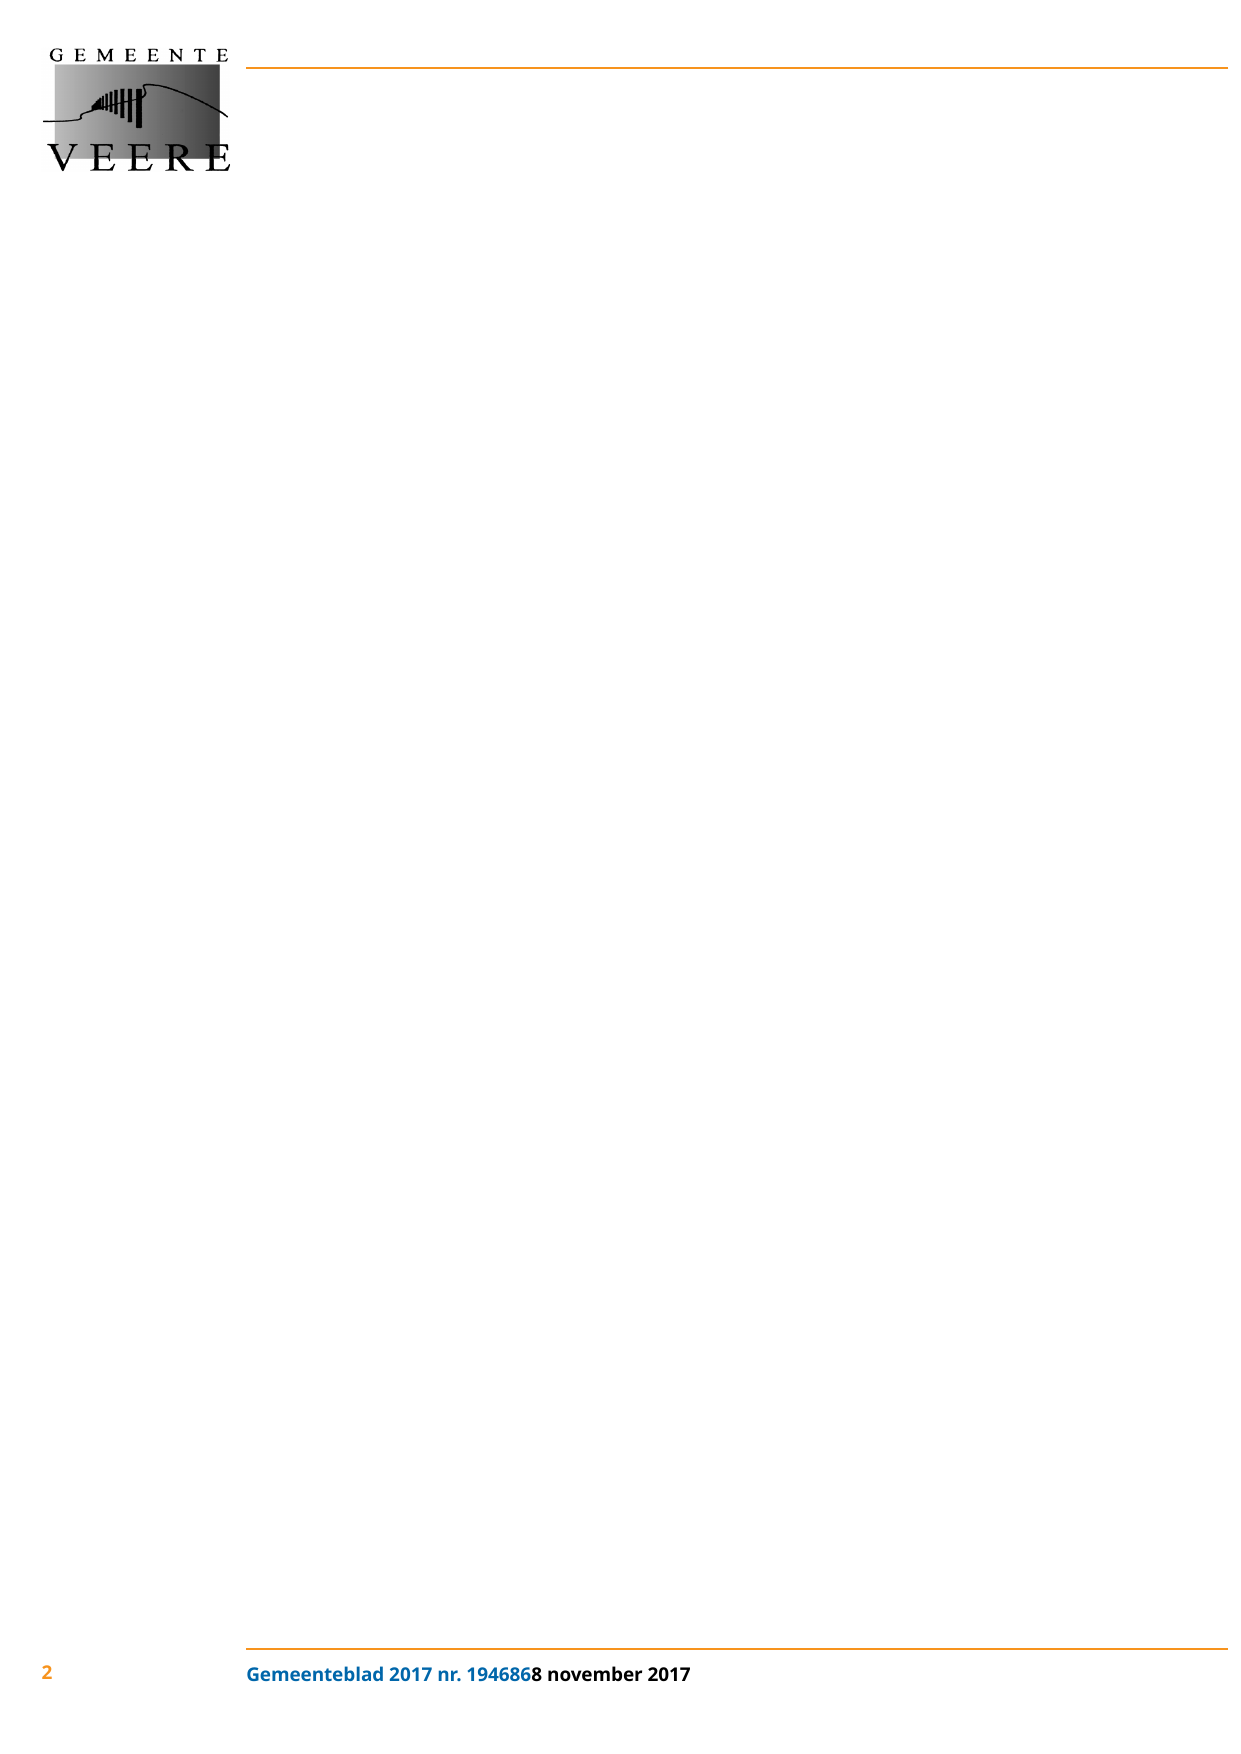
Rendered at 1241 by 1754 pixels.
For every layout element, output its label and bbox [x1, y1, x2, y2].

picture [41, 47, 231, 172]
